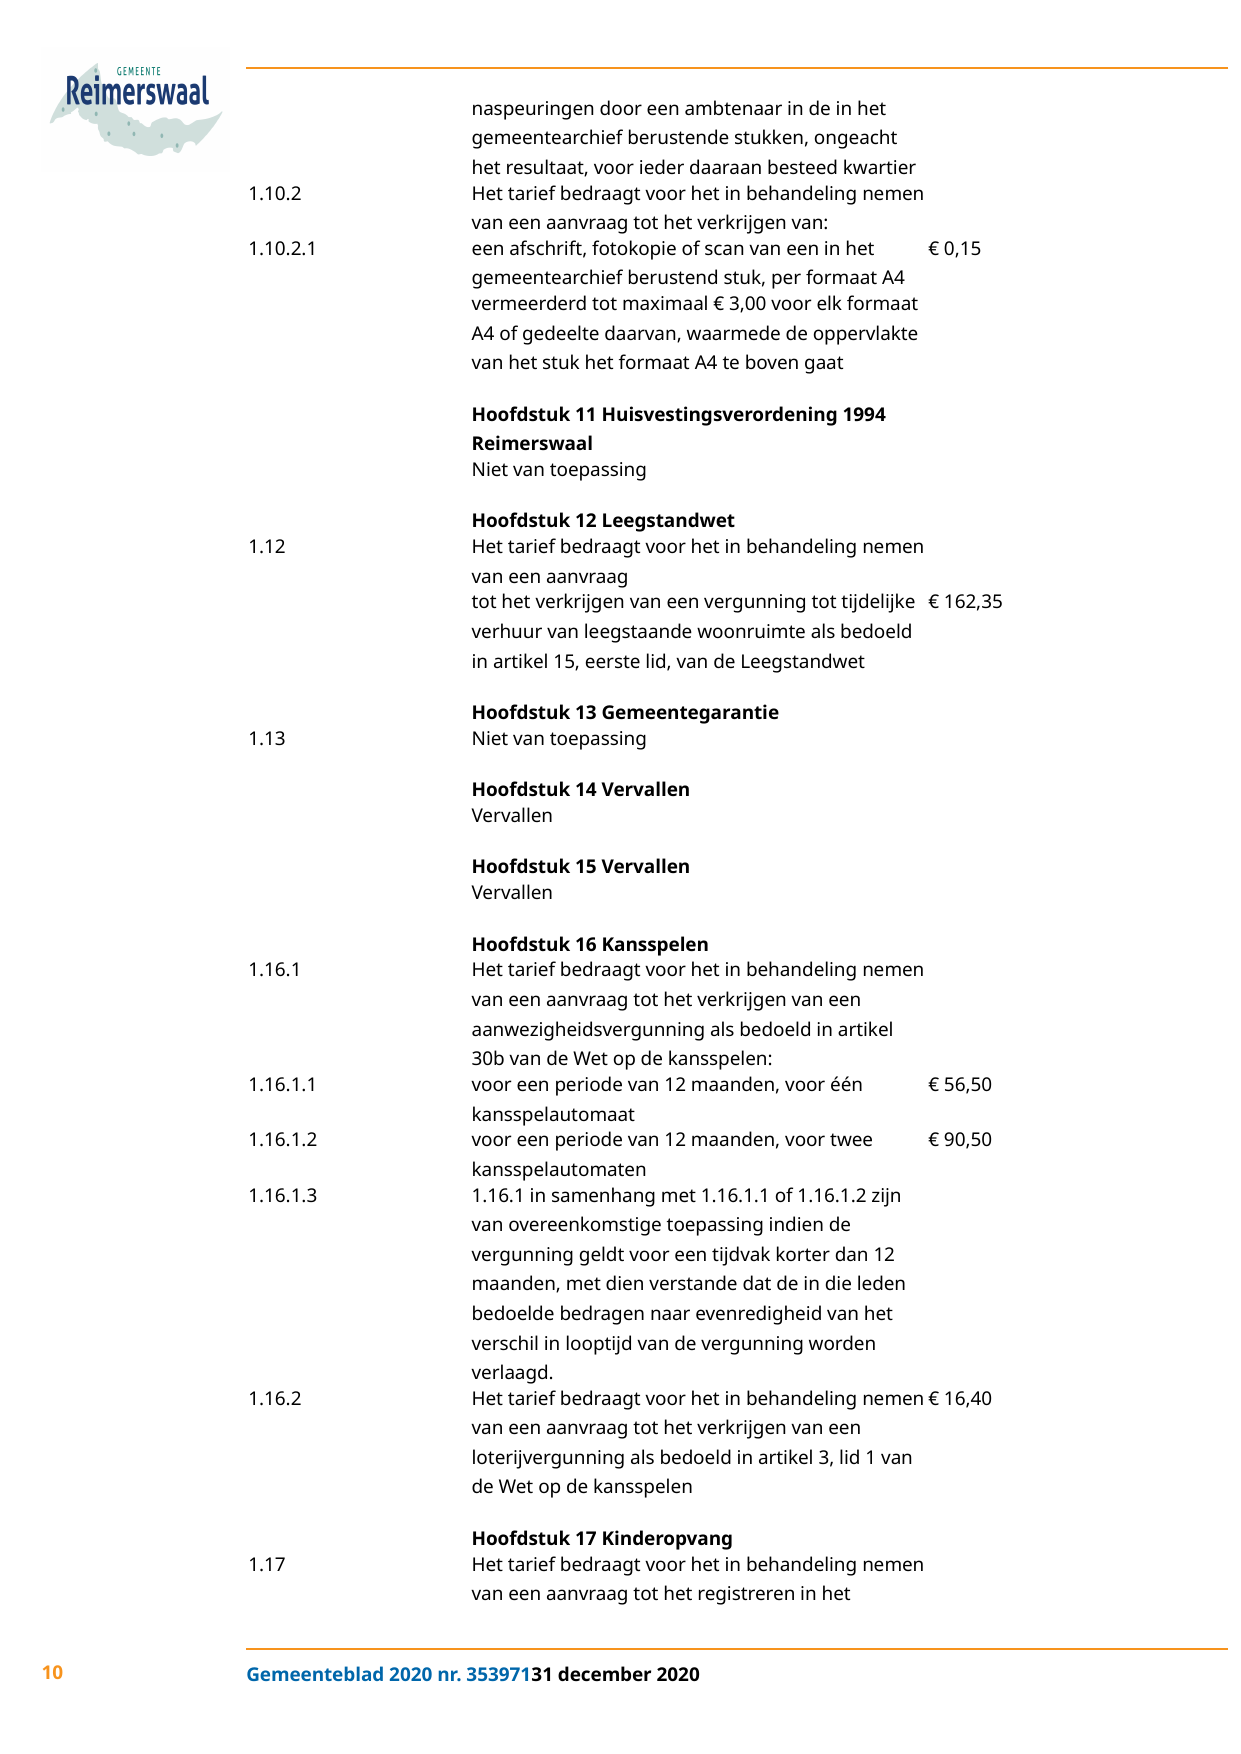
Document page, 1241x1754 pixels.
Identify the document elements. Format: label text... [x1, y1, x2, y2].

table_cell 1.10.2 [248, 180, 471, 235]
table_cell [928, 674, 1152, 699]
table_cell [248, 401, 471, 456]
table_cell 1.16.1 in samenhang met 1.16.1.1 of 1.16.1.2 zijn van overeenkomstige toepassing indien de vergunning geldt voor een tijdvak korter dan 12 maanden, met dien verstande dat de in die leden bedoelde bedragen naar evenredigheid van het verschil in looptijd van de vergunning worden verlaagd. [471, 1182, 928, 1385]
table_cell [928, 1500, 1152, 1525]
table_cell Hoofdstuk 13 Gemeentegarantie [471, 699, 928, 725]
table_cell [471, 482, 928, 508]
table_cell [248, 508, 471, 533]
table_cell [248, 1525, 471, 1551]
table_cell [928, 802, 1152, 828]
table_cell [471, 674, 928, 699]
table_cell Het tarief bedraagt voor het in behandeling nemen van een aanvraag tot het registreren in het [471, 1551, 928, 1606]
table_cell [928, 508, 1152, 533]
table_cell Vervallen [471, 880, 928, 905]
table_cell voor een periode van 12 maanden, voor twee kansspelautomaten [471, 1126, 928, 1182]
table_cell Hoofdstuk 11 Huisvestingsverordening 1994 Reimerswaal [471, 401, 928, 456]
table_cell [248, 802, 471, 828]
table_cell [928, 1182, 1152, 1385]
table_cell 1.16.1 [248, 957, 471, 1071]
table_cell [928, 699, 1152, 725]
table_cell Hoofdstuk 17 Kinderopvang [471, 1525, 928, 1551]
table_cell Het tarief bedraagt voor het in behandeling nemen van een aanvraag tot het verkrijgen van: [471, 180, 928, 235]
table_cell € 56,50 [928, 1071, 1152, 1126]
table_cell [928, 828, 1152, 854]
picture [41, 47, 231, 172]
table_cell [928, 854, 1152, 879]
table_cell 1.16.2 [248, 1385, 471, 1499]
table_cell 1.10.2.1 [248, 235, 471, 290]
table_cell [248, 751, 471, 777]
table_cell [928, 534, 1152, 589]
table_cell 1.16.1.1 [248, 1071, 471, 1126]
table_cell [248, 674, 471, 699]
table_cell [471, 1500, 928, 1525]
table_cell [248, 1500, 471, 1525]
table_cell [928, 777, 1152, 802]
table_cell [248, 828, 471, 854]
table_cell [928, 290, 1152, 375]
table_cell [248, 589, 471, 674]
table_cell [471, 828, 928, 854]
table_cell € 0,15 [928, 235, 1152, 290]
table_cell 1.16.1.2 [248, 1126, 471, 1182]
table_cell tot het verkrijgen van een vergunning tot tijdelijke verhuur van leegstaande woonruimte als bedoeld in artikel 15, eerste lid, van de Leegstandwet [471, 589, 928, 674]
table_cell [248, 931, 471, 957]
table_cell [928, 725, 1152, 751]
table_cell [928, 482, 1152, 508]
table_cell [248, 905, 471, 931]
table_cell [471, 375, 928, 401]
table_cell [248, 777, 471, 802]
table_cell € 162,35 [928, 589, 1152, 674]
table_cell Hoofdstuk 14 Vervallen [471, 777, 928, 802]
table_cell Het tarief bedraagt voor het in behandeling nemen van een aanvraag [471, 534, 928, 589]
table_cell Vervallen [471, 802, 928, 828]
table_cell [248, 456, 471, 482]
table_cell 1.13 [248, 725, 471, 751]
table_cell Het tarief bedraagt voor het in behandeling nemen van een aanvraag tot het verkrijgen van een loterijvergunning als bedoeld in artikel 3, lid 1 van de Wet op de kansspelen [471, 1385, 928, 1499]
table_cell [248, 95, 471, 180]
table_cell € 90,50 [928, 1126, 1152, 1182]
table_cell [248, 290, 471, 375]
table_cell [928, 456, 1152, 482]
table_cell 1.12 [248, 534, 471, 589]
table_cell naspeuringen door een ambtenaar in de in het gemeentearchief berustende stukken, ongeacht het resultaat, voor ieder daaraan besteed kwartier [471, 95, 928, 180]
table_cell Hoofdstuk 16 Kansspelen [471, 931, 928, 957]
table_cell [928, 1525, 1152, 1551]
table_cell [248, 854, 471, 879]
table_cell [928, 95, 1152, 180]
table_cell Hoofdstuk 12 Leegstandwet [471, 508, 928, 533]
table_cell Hoofdstuk 15 Vervallen [471, 854, 928, 879]
table_cell voor een periode van 12 maanden, voor één kansspelautomaat [471, 1071, 928, 1126]
table_cell [248, 880, 471, 905]
table_cell € 16,40 [928, 1385, 1152, 1499]
table_cell [471, 905, 928, 931]
table_cell een afschrift, fotokopie of scan van een in het gemeentearchief berustend stuk, per formaat A4 [471, 235, 928, 290]
table_cell 1.17 [248, 1551, 471, 1606]
table_cell [928, 375, 1152, 401]
table_cell [928, 401, 1152, 456]
table_cell Niet van toepassing [471, 725, 928, 751]
table_cell [928, 957, 1152, 1071]
table_cell 1.16.1.3 [248, 1182, 471, 1385]
table_cell vermeerderd tot maximaal € 3,00 voor elk formaat A4 of gedeelte daarvan, waarmede de oppervlakte van het stuk het formaat A4 te boven gaat [471, 290, 928, 375]
table_cell [248, 699, 471, 725]
table_cell Niet van toepassing [471, 456, 928, 482]
table_cell [928, 905, 1152, 931]
table_cell [928, 931, 1152, 957]
table_cell [471, 751, 928, 777]
table_cell [928, 751, 1152, 777]
table_cell [248, 482, 471, 508]
table_cell [928, 1551, 1152, 1606]
table_cell [928, 880, 1152, 905]
table_cell [928, 180, 1152, 235]
table_cell Het tarief bedraagt voor het in behandeling nemen van een aanvraag tot het verkrijgen van een aanwezigheidsvergunning als bedoeld in artikel 30b van de Wet op de kansspelen: [471, 957, 928, 1071]
table_cell [248, 375, 471, 401]
